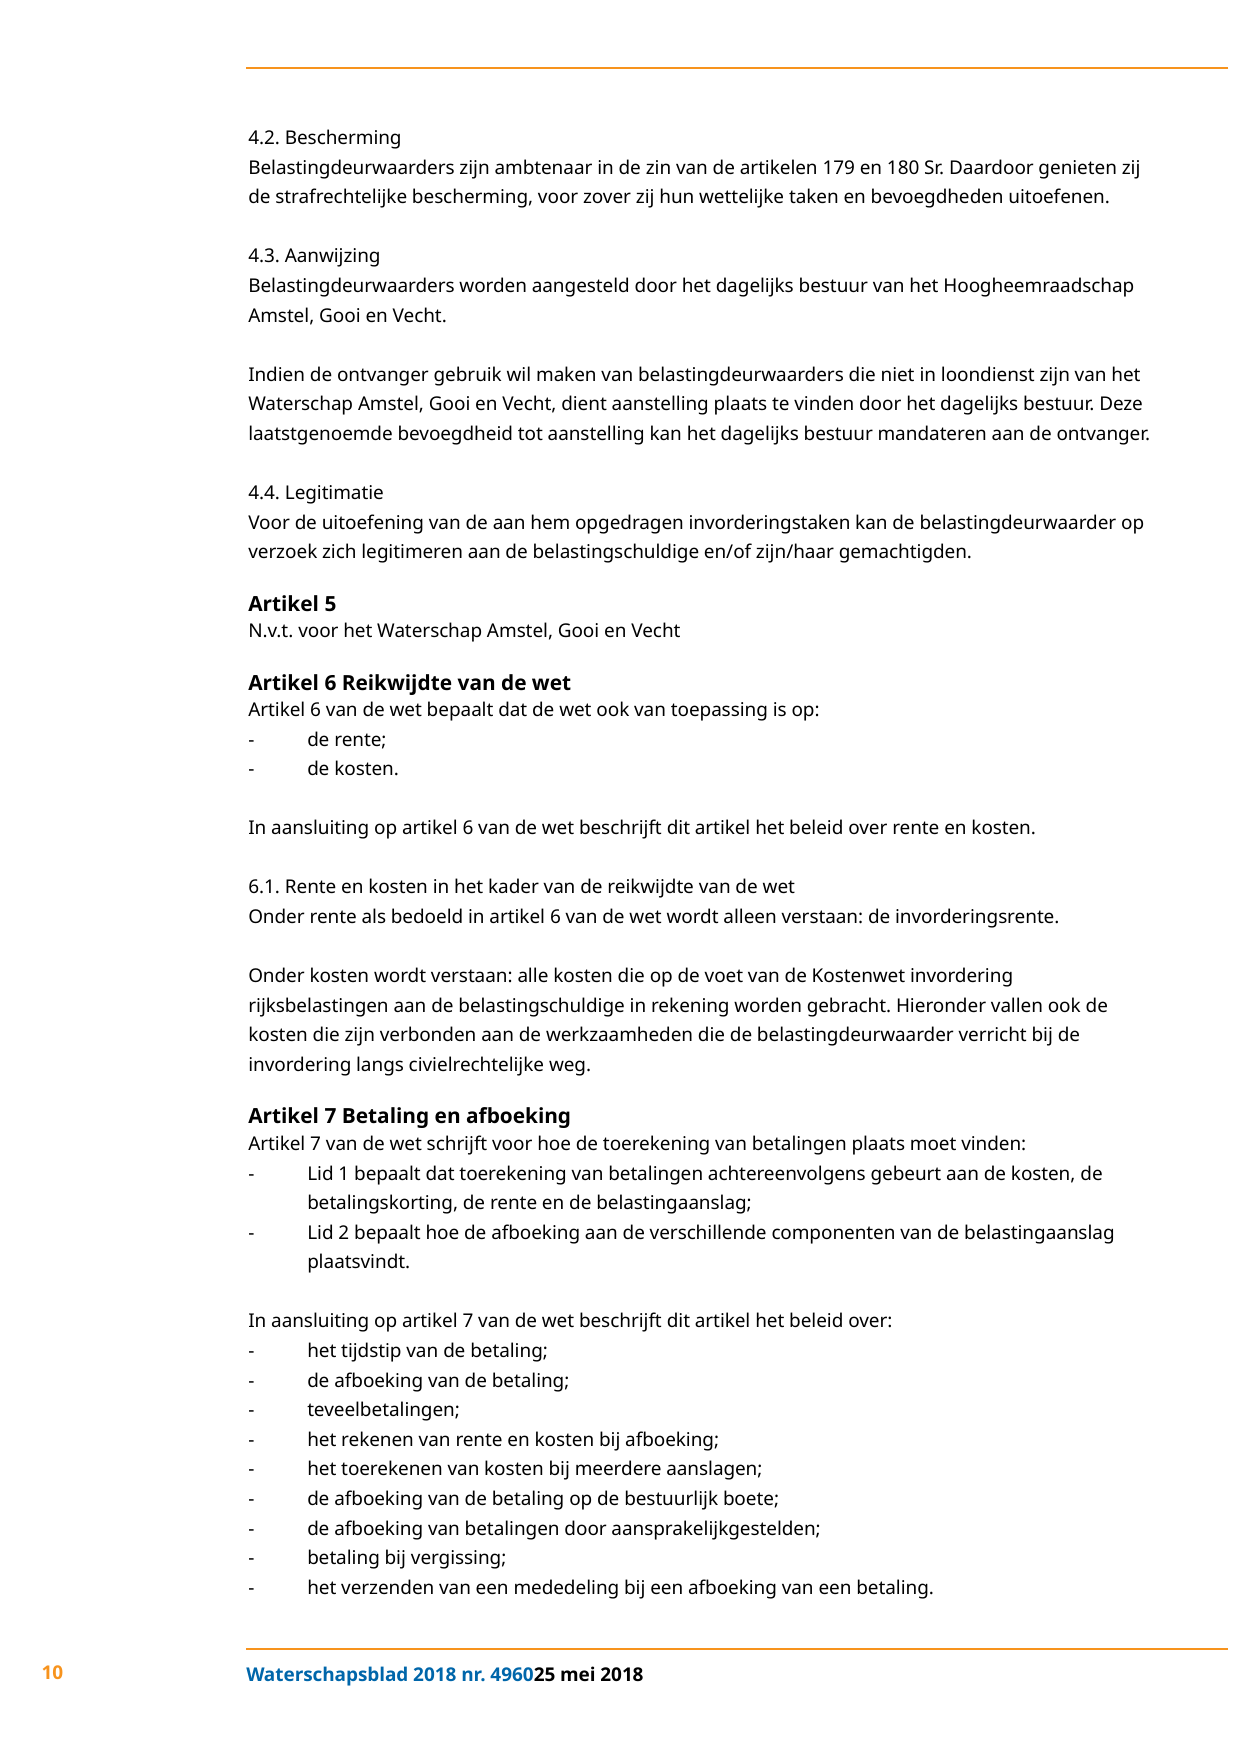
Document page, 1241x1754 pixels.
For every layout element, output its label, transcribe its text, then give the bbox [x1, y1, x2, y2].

list het verzenden van een mededeling bij een afboeking van een betaling. [248, 1574, 1152, 1599]
text In aansluiting op artikel 7 van de wet beschrijft dit artikel het beleid over: [248, 1308, 1152, 1333]
text 4.3. Aanwijzing [248, 243, 1152, 268]
text Artikel 5 [248, 589, 1152, 617]
list de afboeking van betalingen door aansprakelijkgestelden; [248, 1515, 1152, 1540]
text Artikel 7 van de wet schrijft voor hoe de toerekening van betalingen plaats moet vinden: [248, 1130, 1152, 1156]
text In aansluiting op artikel 6 van de wet beschrijft dit artikel het beleid over rente en kosten. [248, 814, 1152, 840]
list het toerekenen van kosten bij meerdere aanslagen; [248, 1456, 1152, 1481]
text Belastingdeurwaarders worden aangesteld door het dagelijks bestuur van het Hoogheemraadschap Amstel, Gooi en Vecht. [248, 272, 1152, 328]
list teveelbetalingen; [248, 1396, 1152, 1422]
text Indien de ontvanger gebruik wil maken van belastingdeurwaarders die niet in loondienst zijn van het Waterschap Amstel, Gooi en Vecht, dient aanstelling plaats te vinden door het dagelijks bestuur. Deze laatstgenoemde bevoegdheid tot aanstelling kan het dagelijks bestuur mandateren aan de ontvanger. [248, 361, 1152, 446]
text Artikel 6 van de wet bepaalt dat de wet ook van toepassing is op: [248, 696, 1152, 722]
text Voor de uitoefening van de aan hem opgedragen invorderingstaken kan de belastingdeurwaarder op verzoek zich legitimeren aan de belastingschuldige en/of zijn/haar gemachtigden. [248, 509, 1152, 564]
text Artikel 6 Reikwijdte van de wet [248, 668, 1152, 696]
list de afboeking van de betaling op de bestuurlijk boete; [248, 1485, 1152, 1511]
text 4.2. Bescherming [248, 124, 1152, 150]
list het rekenen van rente en kosten bij afboeking; [248, 1426, 1152, 1452]
list Lid 1 bepaalt dat toerekening van betalingen achtereenvolgens gebeurt aan de kosten, de betalingskorting, de rente en de belastingaanslag; [248, 1160, 1152, 1215]
text Belastingdeurwaarders zijn ambtenaar in de zin van de artikelen 179 en 180 Sr. Daardoor genieten zij de strafrechtelijke bescherming, voor zover zij hun wettelijke taken en bevoegdheden uitoefenen. [248, 154, 1152, 209]
list de rente; [248, 726, 1152, 752]
text 6.1. Rente en kosten in het kader van de reikwijdte van de wet [248, 874, 1152, 899]
text Onder rente als bedoeld in artikel 6 van de wet wordt alleen verstaan: de invorderingsrente. [248, 903, 1152, 929]
text Artikel 7 Betaling en afboeking [248, 1102, 1152, 1130]
list Lid 2 bepaalt hoe de afboeking aan de verschillende componenten van de belastingaanslag plaatsvindt. [248, 1219, 1152, 1274]
list de kosten. [248, 755, 1152, 781]
text 4.4. Legitimatie [248, 479, 1152, 505]
list de afboeking van de betaling; [248, 1367, 1152, 1392]
list het tijdstip van de betaling; [248, 1337, 1152, 1363]
picture [41, 47, 231, 172]
list betaling bij vergissing; [248, 1544, 1152, 1570]
text N.v.t. voor het Waterschap Amstel, Gooi en Vecht [248, 617, 1152, 643]
text Onder kosten wordt verstaan: alle kosten die op de voet van de Kostenwet invordering rijksbelastingen aan de belastingschuldige in rekening worden gebracht. Hieronder vallen ook de kosten die zijn verbonden aan de werkzaamheden die de belastingdeurwaarder verricht bij de invordering langs civielrechtelijke weg. [248, 962, 1152, 1077]
